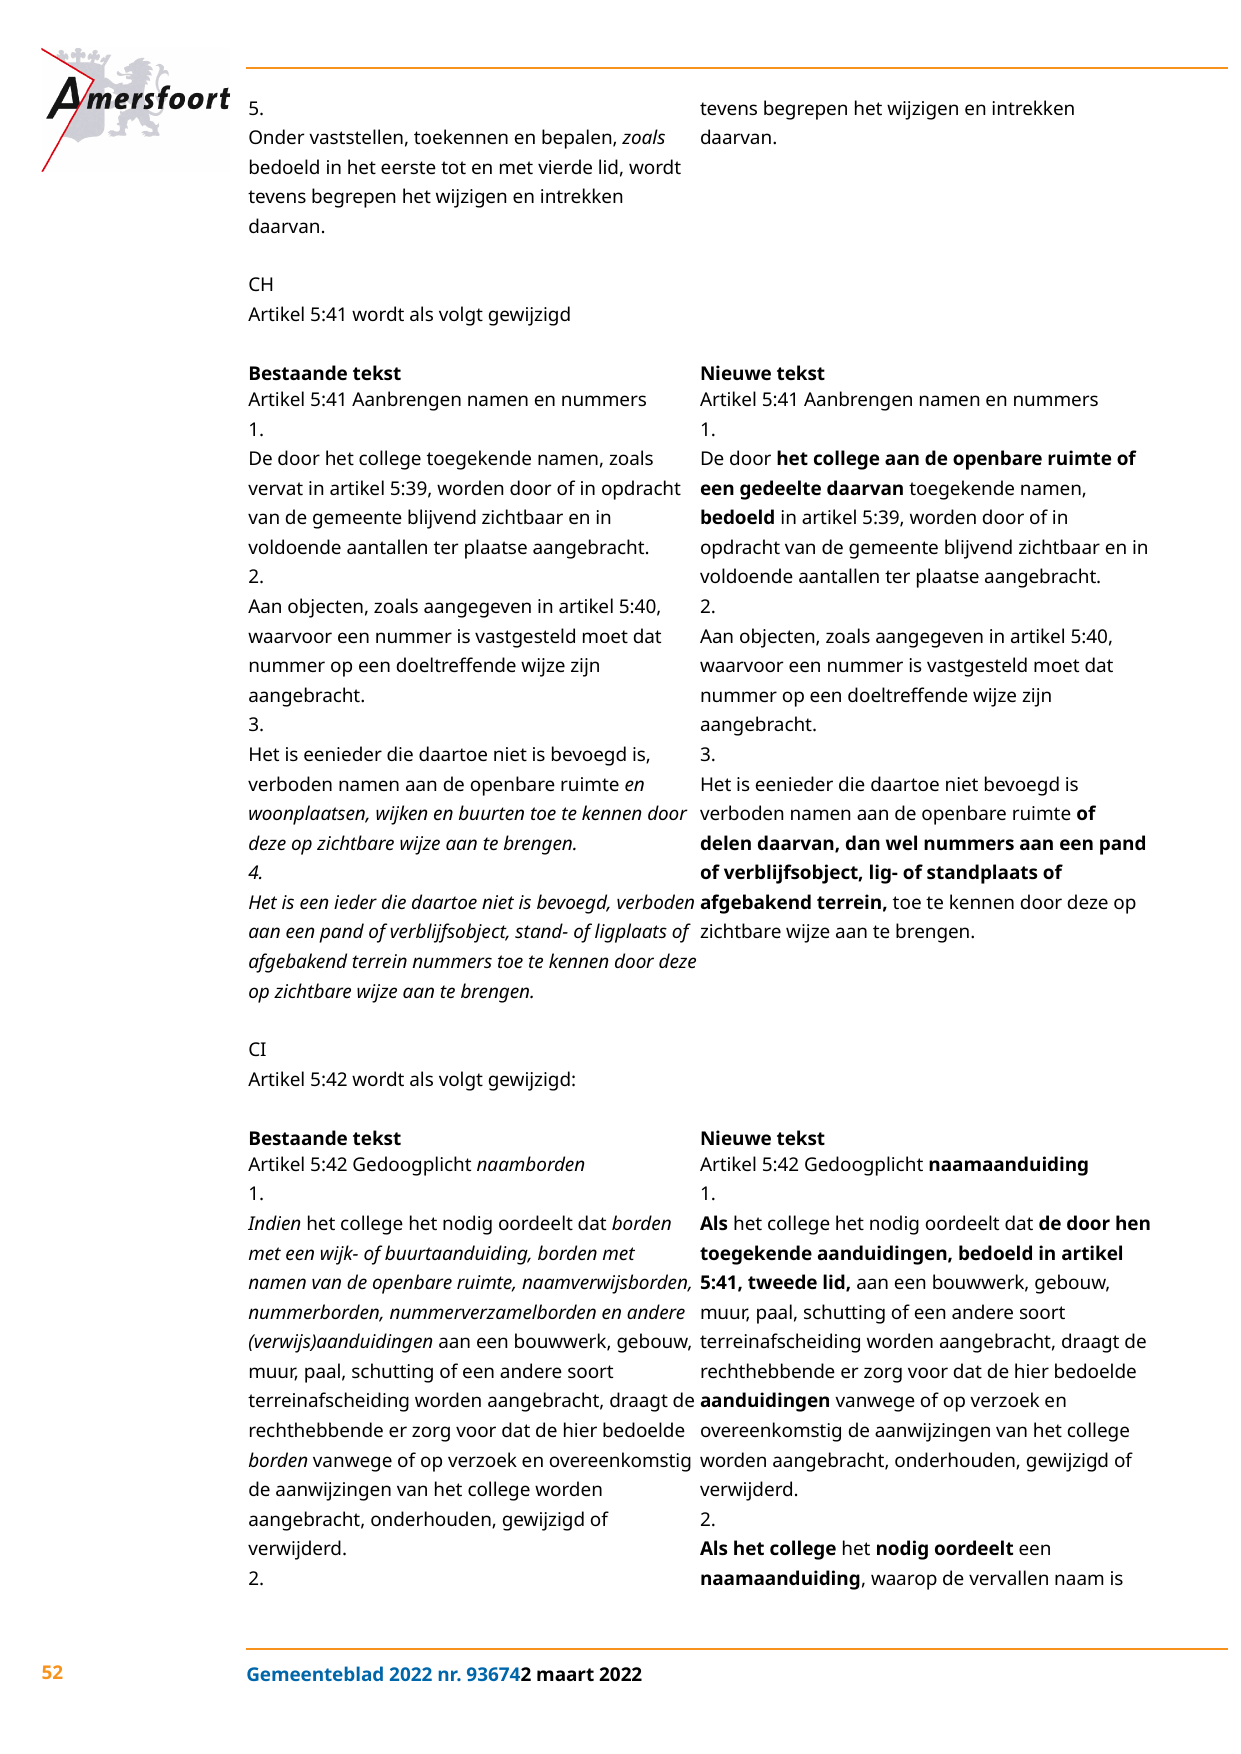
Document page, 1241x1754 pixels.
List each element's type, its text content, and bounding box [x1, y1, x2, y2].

table_cell Artikel 5:42 Gedoogplicht naamaanduiding 1. Als het college het nodig oordeelt dat de door hen toegekende aanduidingen, bedoeld in artikel 5:41, tweede lid, aan een bouwwerk, gebouw, muur, paal, schutting of een andere soort terreinafscheiding worden aangebracht, draagt de rechthebbende er zorg voor dat de hier bedoelde aanduidingen vanwege of op verzoek en overeenkomstig de aanwijzingen van het college worden aangebracht, onderhouden, gewijzigd of verwijderd. 2. Als het college het nodig oordeelt een naamaanduiding, waarop de vervallen naam is [700, 1151, 1152, 1591]
table_cell 5. Onder vaststellen, toekennen en bepalen, zoals bedoeld in het eerste tot en met vierde lid, wordt tevens begrepen het wijzigen en intrekken daarvan. [248, 95, 700, 239]
picture [41, 47, 231, 172]
table_cell Artikel 5:41 Aanbrengen namen en nummers 1. De door het college aan de openbare ruimte of een gedeelte daarvan toegekende namen, bedoeld in artikel 5:39, worden door of in opdracht van de gemeente blijvend zichtbaar en in voldoende aantallen ter plaatse aangebracht. 2. Aan objecten, zoals aangegeven in artikel 5:40, waarvoor een nummer is vastgesteld moet dat nummer op een doeltreffende wijze zijn aangebracht. 3. Het is eenieder die daartoe niet bevoegd is verboden namen aan de openbare ruimte of delen daarvan, dan wel nummers aan een pand of verblijfsobject, lig- of standplaats of afgebakend terrein, toe te kennen door deze op zichtbare wijze aan te brengen. [700, 386, 1152, 1004]
table_header Bestaande tekst [248, 361, 700, 386]
text CH [248, 272, 1152, 297]
table_cell tevens begrepen het wijzigen en intrekken daarvan. [700, 95, 1152, 239]
table_cell Artikel 5:41 Aanbrengen namen en nummers 1. De door het college toegekende namen, zoals vervat in artikel 5:39, worden door of in opdracht van de gemeente blijvend zichtbaar en in voldoende aantallen ter plaatse aangebracht. 2. Aan objecten, zoals aangegeven in artikel 5:40, waarvoor een nummer is vastgesteld moet dat nummer op een doeltreffende wijze zijn aangebracht. 3. Het is eenieder die daartoe niet is bevoegd is, verboden namen aan de openbare ruimte en woonplaatsen, wijken en buurten toe te kennen door deze op zichtbare wijze aan te brengen. 4. Het is een ieder die daartoe niet is bevoegd, verboden aan een pand of verblijfsobject, stand- of ligplaats of afgebakend terrein nummers toe te kennen door deze op zichtbare wijze aan te brengen. [248, 386, 700, 1004]
text Artikel 5:41 wordt als volgt gewijzigd [248, 301, 1152, 327]
text CI [248, 1036, 1152, 1062]
table_cell Artikel 5:42 Gedoogplicht naamborden 1. Indien het college het nodig oordeelt dat borden met een wijk- of buurtaanduiding, borden met namen van de openbare ruimte, naamverwijsborden, nummerborden, nummerverzamelborden en andere (verwijs)aanduidingen aan een bouwwerk, gebouw, muur, paal, schutting of een andere soort terreinafscheiding worden aangebracht, draagt de rechthebbende er zorg voor dat de hier bedoelde borden vanwege of op verzoek en overeenkomstig de aanwijzingen van het college worden aangebracht, onderhouden, gewijzigd of verwijderd. 2. [248, 1151, 700, 1591]
table_header Nieuwe tekst [700, 361, 1152, 386]
table_header Nieuwe tekst [700, 1125, 1152, 1151]
table_header Bestaande tekst [248, 1125, 700, 1151]
text Artikel 5:42 wordt als volgt gewijzigd: [248, 1066, 1152, 1092]
